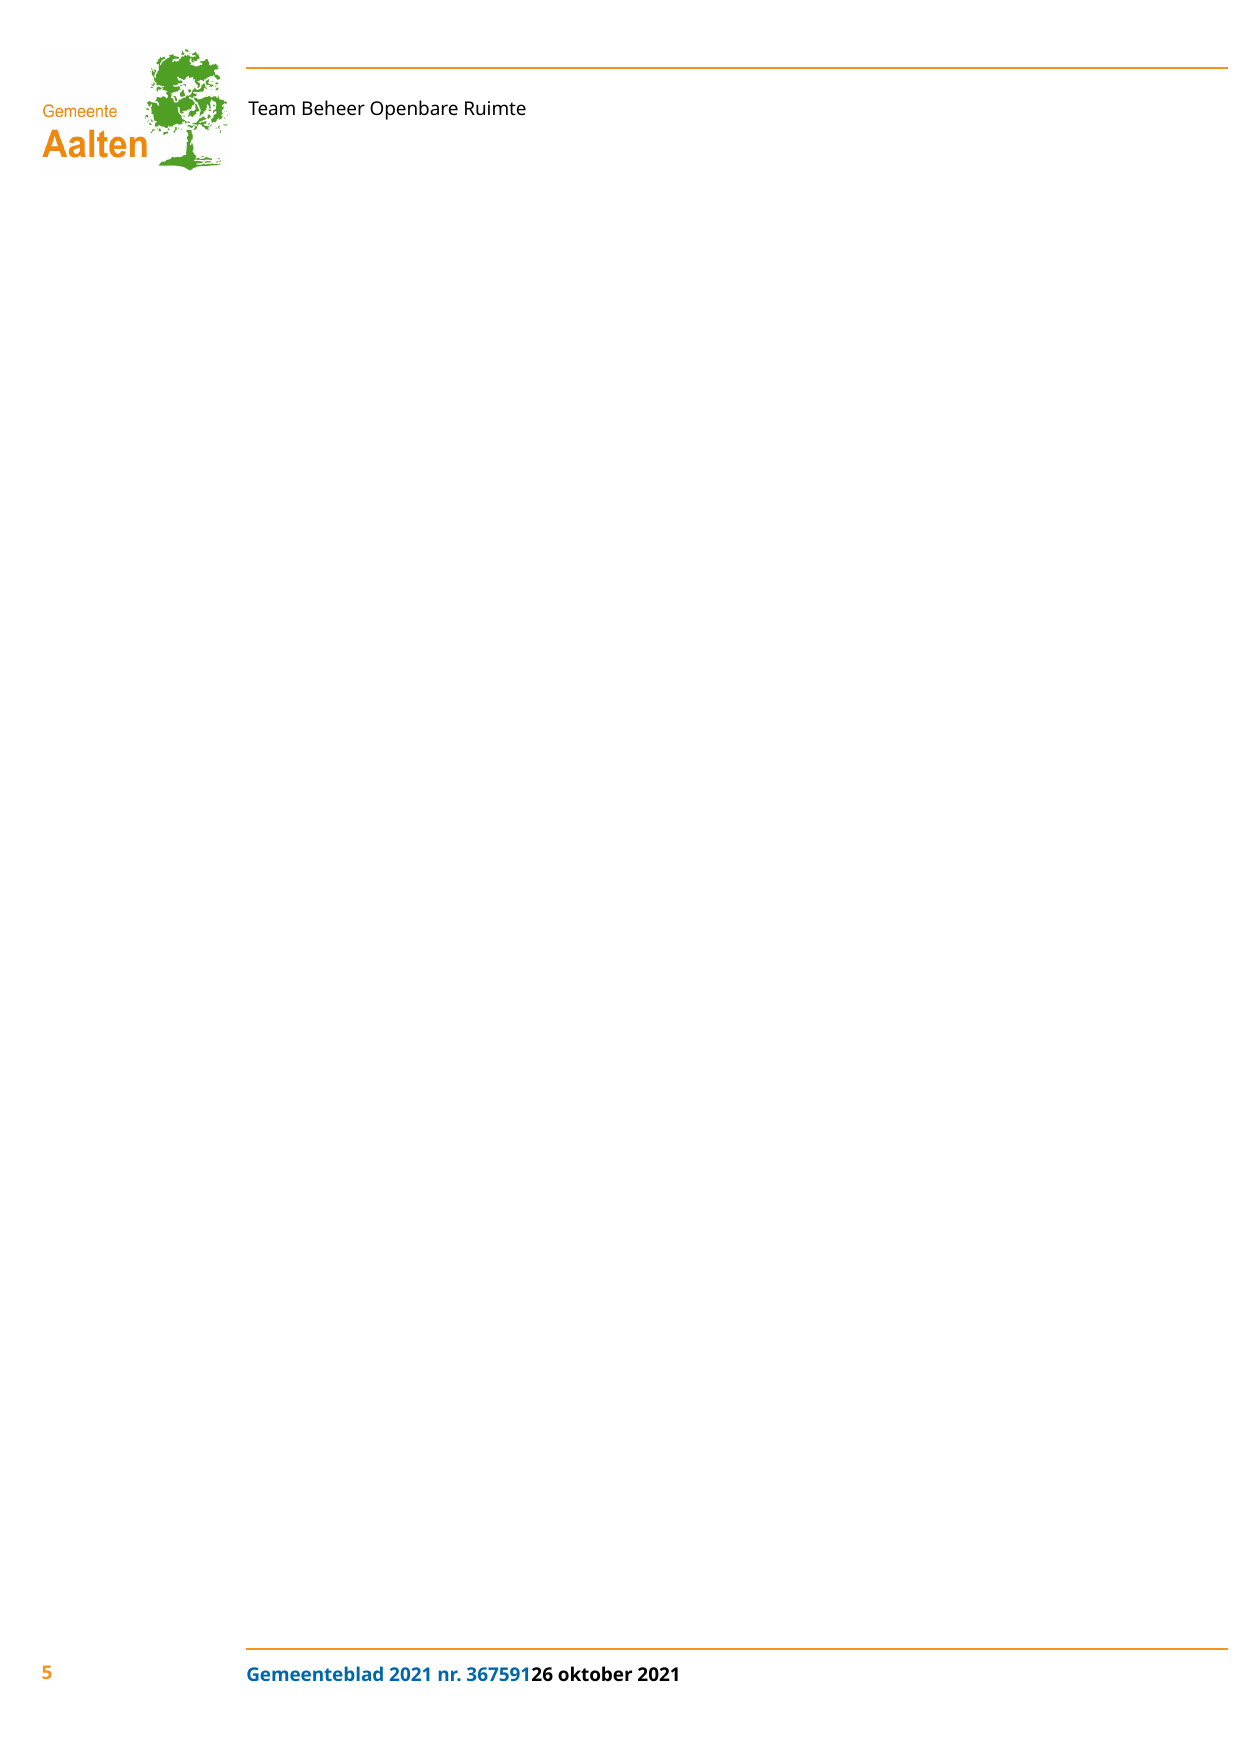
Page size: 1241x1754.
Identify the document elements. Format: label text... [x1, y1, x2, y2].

picture [41, 47, 231, 172]
text Team Beheer Openbare Ruimte [248, 95, 1152, 121]
